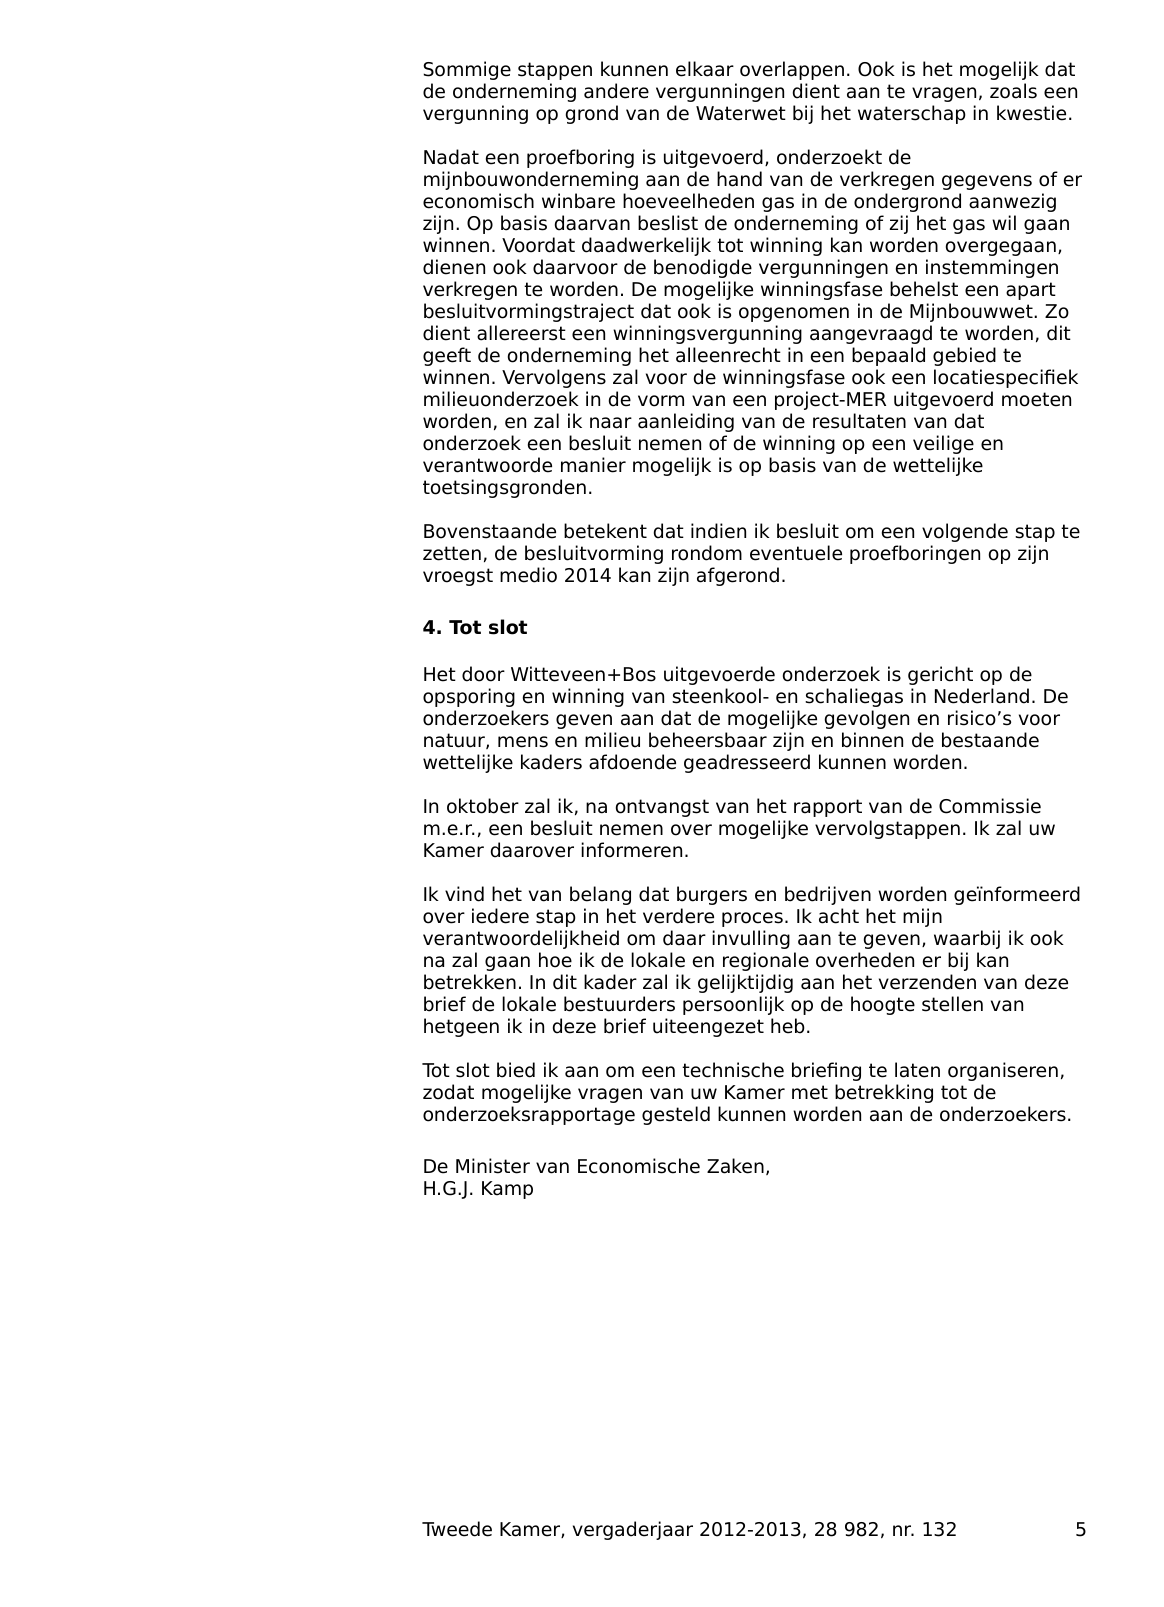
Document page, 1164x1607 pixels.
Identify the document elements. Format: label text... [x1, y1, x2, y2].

text Bovenstaande betekent dat indien ik besluit om een volgende stap te zetten, de besluitvorming rondom eventuele proefboringen op zijn vroegst medio 2014 kan zijn afgerond. [422, 521, 1087, 587]
text Ik vind het van belang dat burgers en bedrijven worden geïnformeerd over iedere stap in het verdere proces. Ik acht het mijn verantwoordelijkheid om daar invulling aan te geven, waarbij ik ook na zal gaan hoe ik de lokale en regionale overheden er bij kan betrekken. In dit kader zal ik gelijktijdig aan het verzenden van deze brief de lokale bestuurders persoonlijk op de hoogte stellen van hetgeen ik in deze brief uiteengezet heb. [422, 884, 1087, 1038]
text Het door Witteveen+Bos uitgevoerde onderzoek is gericht op de opsporing en winning van steenkool- en schaliegas in Nederland. De onderzoekers geven aan dat de mogelijke gevolgen en risico’s voor natuur, mens en milieu beheersbaar zijn en binnen de bestaande wettelijke kaders afdoende geadresseerd kunnen worden. [422, 664, 1087, 774]
text De Minister van Economische Zaken, H.G.J. Kamp [422, 1156, 1087, 1200]
text Sommige stappen kunnen elkaar overlappen. Ook is het mogelijk dat de onderneming andere vergunningen dient aan te vragen, zoals een vergunning op grond van de Waterwet bij het waterschap in kwestie. [422, 59, 1087, 125]
text In oktober zal ik, na ontvangst van het rapport van de Commissie m.e.r., een besluit nemen over mogelijke vervolgstappen. Ik zal uw Kamer daarover informeren. [422, 796, 1087, 862]
text Nadat een proefboring is uitgevoerd, onderzoekt de mijnbouwonderneming aan de hand van de verkregen gegevens of er economisch winbare hoeveelheden gas in de ondergrond aanwezig zijn. Op basis daarvan beslist de onderneming of zij het gas wil gaan winnen. Voordat daadwerkelijk tot winning kan worden overgegaan, dienen ook daarvoor de benodigde vergunningen en instemmingen verkregen te worden. De mogelijke winningsfase behelst een apart besluitvormingstraject dat ook is opgenomen in de Mijnbouwwet. Zo dient allereerst een winningsvergunning aangevraagd te worden, dit geeft de onderneming het alleenrecht in een bepaald gebied te winnen. Vervolgens zal voor de winningsfase ook een locatiespecifiek milieuonderzoek in de vorm van een project-MER uitgevoerd moeten worden, en zal ik naar aanleiding van de resultaten van dat onderzoek een besluit nemen of de winning op een veilige en verantwoorde manier mogelijk is op basis van de wettelijke toetsingsgronden. [422, 147, 1087, 499]
text Tot slot bied ik aan om een technische briefing te laten organiseren, zodat mogelijke vragen van uw Kamer met betrekking tot de onderzoeksrapportage gesteld kunnen worden aan de onderzoekers. [422, 1060, 1087, 1126]
subtitle 4. Tot slot [422, 617, 1087, 639]
